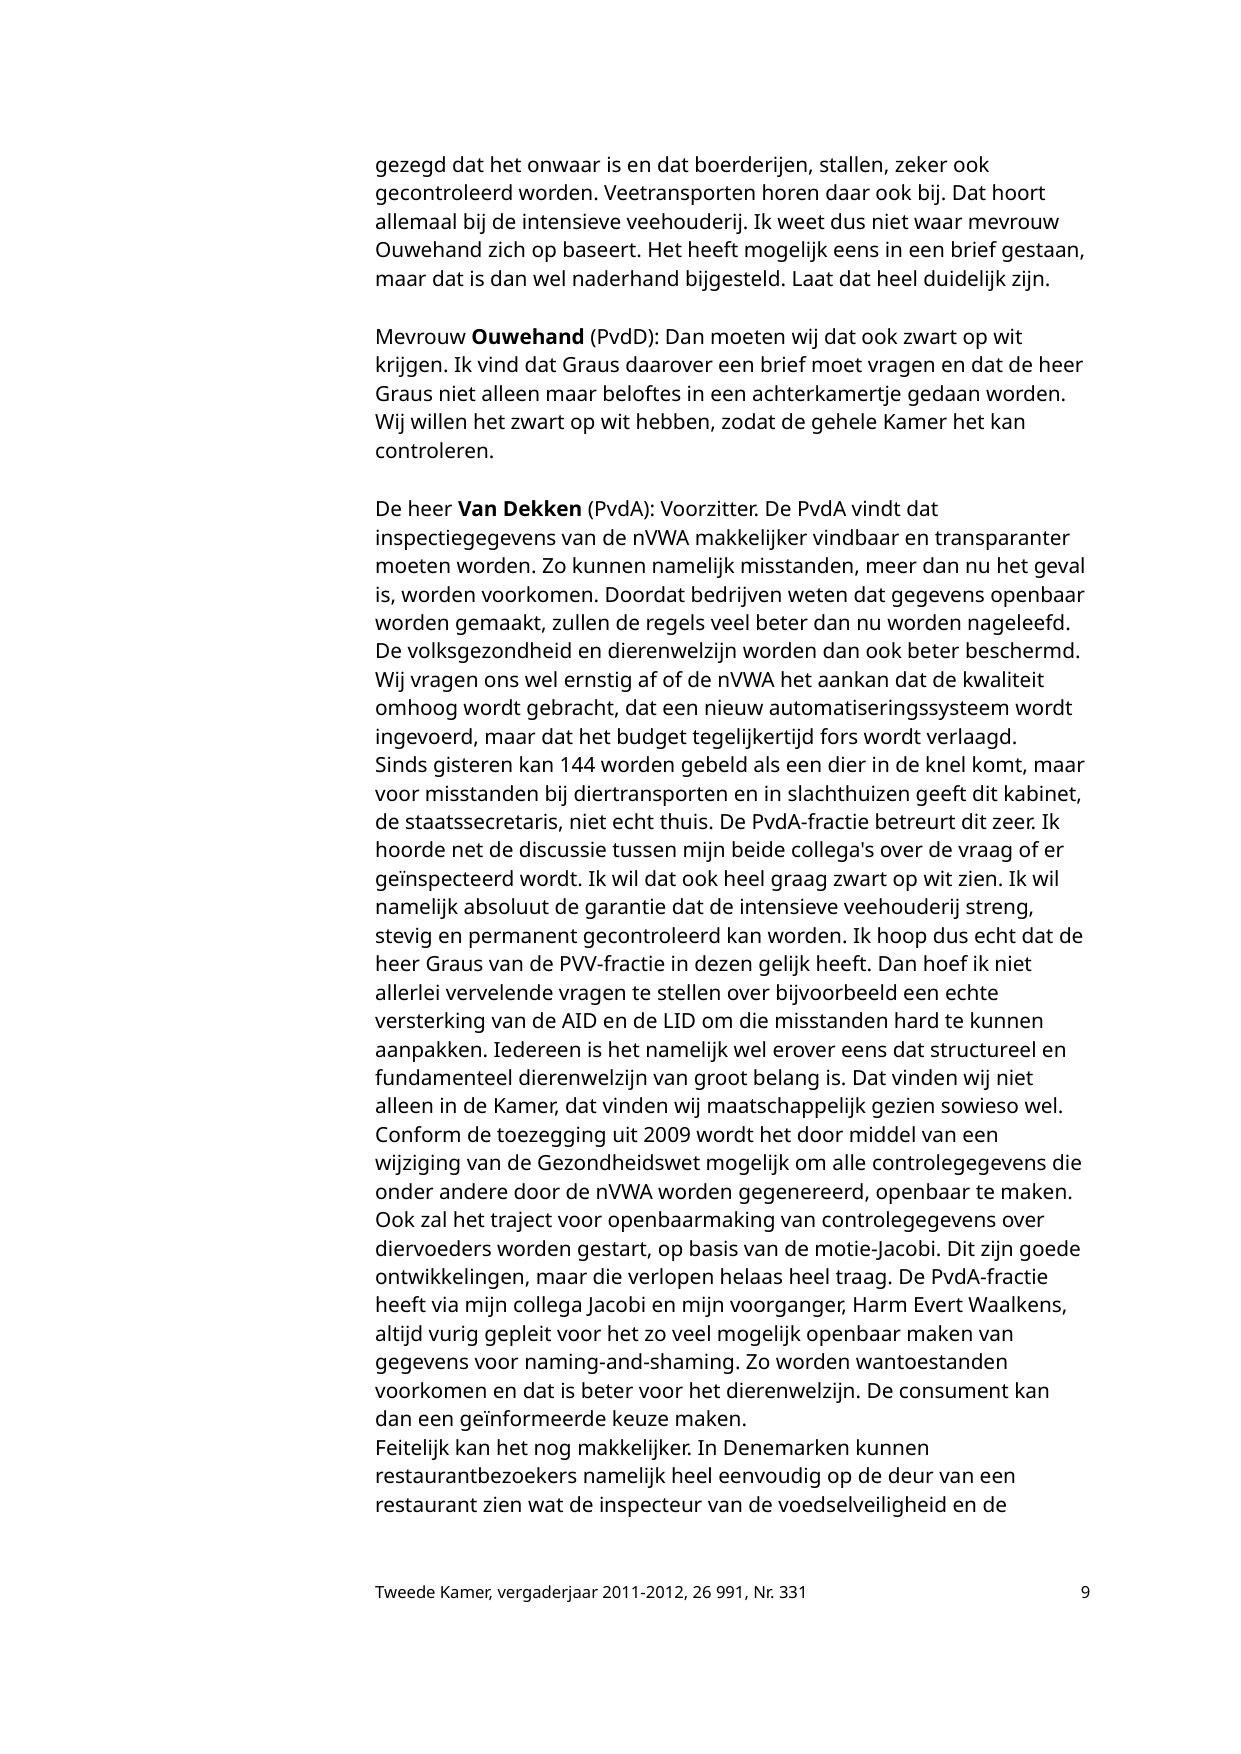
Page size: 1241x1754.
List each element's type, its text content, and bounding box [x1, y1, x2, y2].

text Conform de toezegging uit 2009 wordt het door middel van een wijziging van de Gezondheidswet mogelijk om alle controlegegevens die onder andere door de nVWA worden gegenereerd, openbaar te maken. Ook zal het traject voor openbaarmaking van controlegegevens over diervoeders worden gestart, op basis van de motie-Jacobi. Dit zijn goede ontwikkelingen, maar die verlopen helaas heel traag. De PvdA-fractie heeft via mijn collega Jacobi en mijn voorganger, Harm Evert Waalkens, altijd vurig gepleit voor het zo veel mogelijk openbaar maken van gegevens voor naming-and-shaming. Zo worden wantoestanden voorkomen en dat is beter voor het dierenwelzijn. De consument kan dan een geïnformeerde keuze maken. [375, 1120, 1090, 1433]
text Feitelijk kan het nog makkelijker. In Denemarken kunnen restaurantbezoekers namelijk heel eenvoudig op de deur van een restaurant zien wat de inspecteur van de voedselveiligheid en de [375, 1433, 1090, 1518]
text Mevrouw Ouwehand (PvdD): Dan moeten wij dat ook zwart op wit krijgen. Ik vind dat Graus daarover een brief moet vragen en dat de heer Graus niet alleen maar beloftes in een achterkamertje gedaan worden. Wij willen het zwart op wit hebben, zodat de gehele Kamer het kan controleren. [375, 322, 1090, 464]
text gezegd dat het onwaar is en dat boerderijen, stallen, zeker ook gecontroleerd worden. Veetransporten horen daar ook bij. Dat hoort allemaal bij de intensieve veehouderij. Ik weet dus niet waar mevrouw Ouwehand zich op baseert. Het heeft mogelijk eens in een brief gestaan, maar dat is dan wel naderhand bijgesteld. Laat dat heel duidelijk zijn. [375, 150, 1090, 292]
text De heer Van Dekken (PvdA): Voorzitter. De PvdA vindt dat inspectiegegevens van de nVWA makkelijker vindbaar en transparanter moeten worden. Zo kunnen namelijk misstanden, meer dan nu het geval is, worden voorkomen. Doordat bedrijven weten dat gegevens openbaar worden gemaakt, zullen de regels veel beter dan nu worden nageleefd. De volksgezondheid en dierenwelzijn worden dan ook beter beschermd. Wij vragen ons wel ernstig af of de nVWA het aankan dat de kwaliteit omhoog wordt gebracht, dat een nieuw automatiseringssysteem wordt ingevoerd, maar dat het budget tegelijkertijd fors wordt verlaagd. [375, 494, 1090, 750]
text Sinds gisteren kan 144 worden gebeld als een dier in de knel komt, maar voor misstanden bij diertransporten en in slachthuizen geeft dit kabinet, de staatssecretaris, niet echt thuis. De PvdA-fractie betreurt dit zeer. Ik hoorde net de discussie tussen mijn beide collega's over de vraag of er geïnspecteerd wordt. Ik wil dat ook heel graag zwart op wit zien. Ik wil namelijk absoluut de garantie dat de intensieve veehouderij streng, stevig en permanent gecontroleerd kan worden. Ik hoop dus echt dat de heer Graus van de PVV-fractie in dezen gelijk heeft. Dan hoef ik niet allerlei vervelende vragen te stellen over bijvoorbeeld een echte versterking van de AID en de LID om die misstanden hard te kunnen aanpakken. Iedereen is het namelijk wel erover eens dat structureel en fundamenteel dierenwelzijn van groot belang is. Dat vinden wij niet alleen in de Kamer, dat vinden wij maatschappelijk gezien sowieso wel. [375, 750, 1090, 1120]
